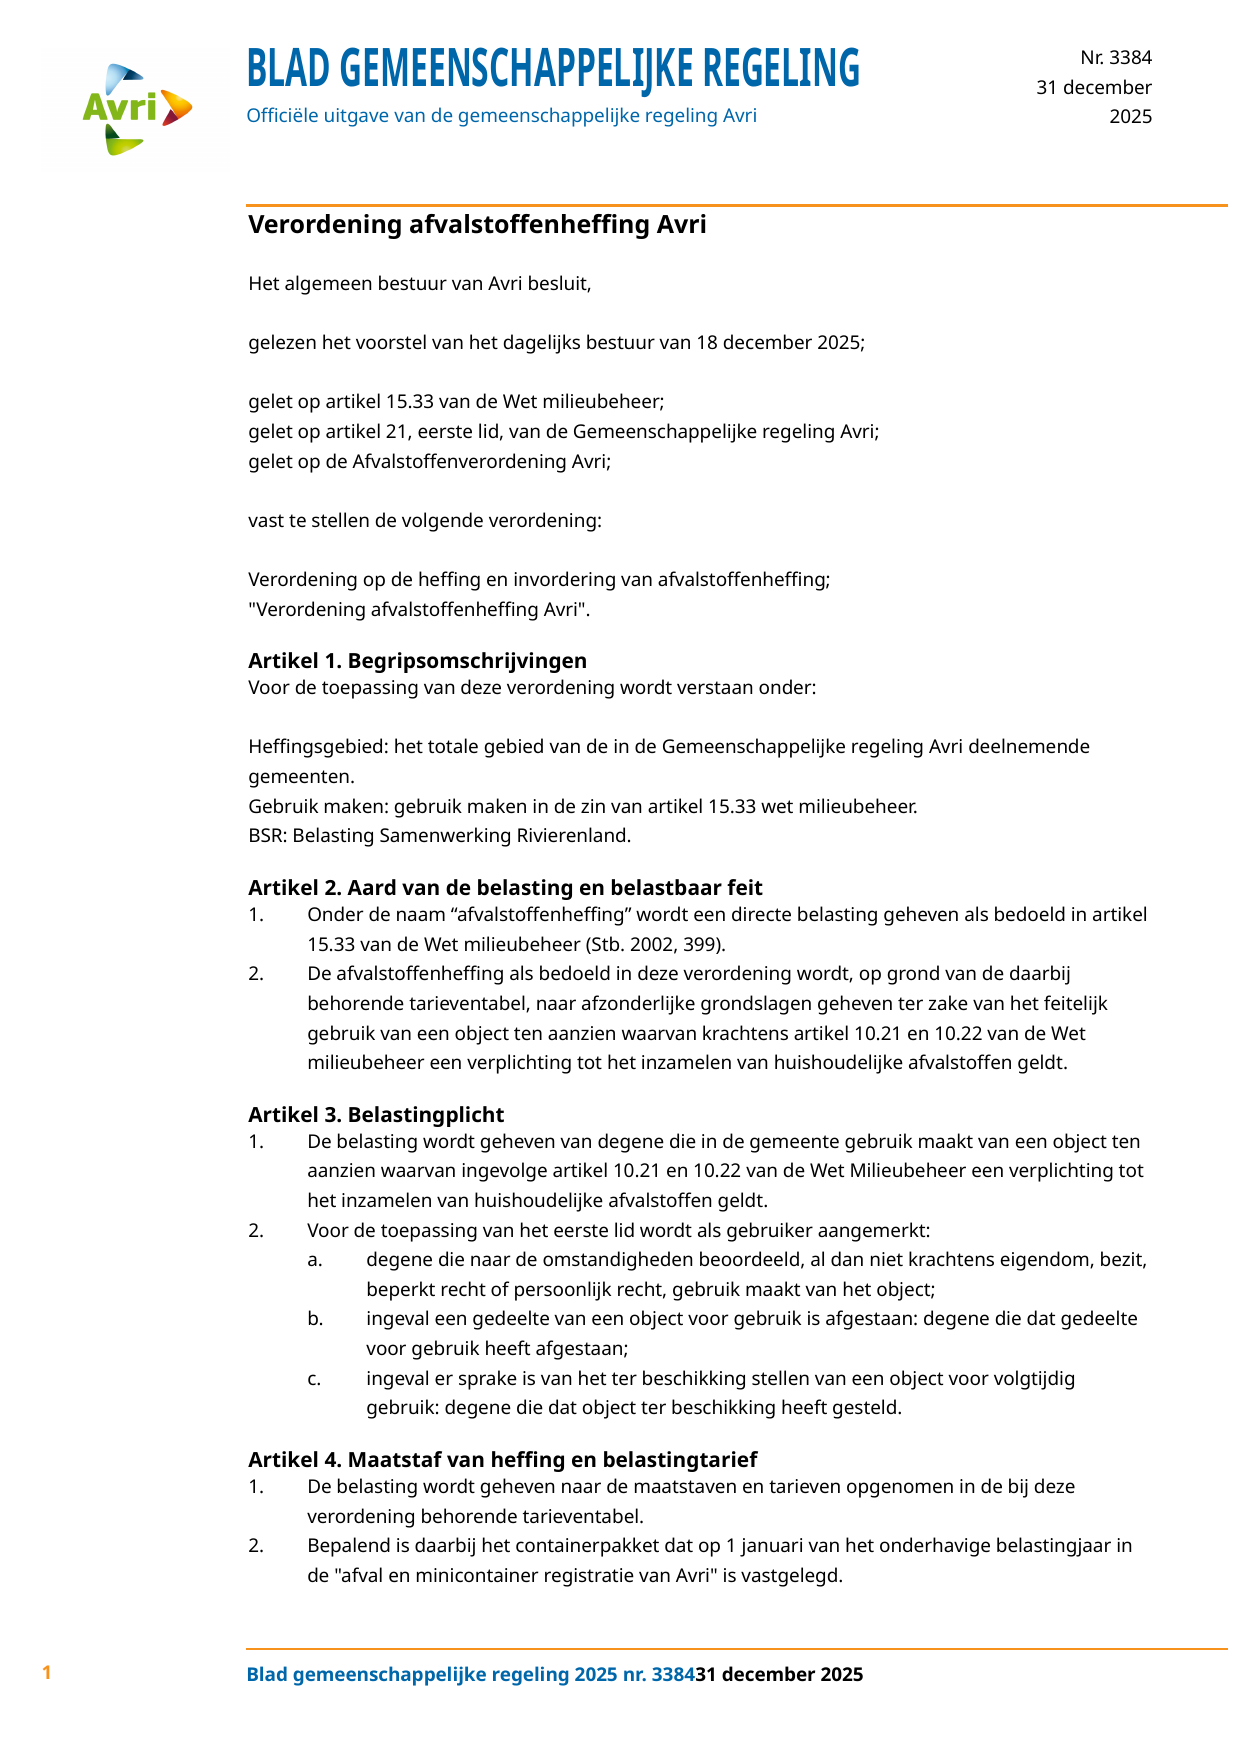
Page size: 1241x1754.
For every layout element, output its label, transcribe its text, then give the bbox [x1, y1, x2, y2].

list Onder de naam “afvalstoffenheffing” wordt een directe belasting geheven als bedoeld in artikel 15.33 van de Wet milieubeheer (Stb. 2002, 399). [248, 901, 1152, 957]
list ingeval er sprake is van het ter beschikking stellen van een object voor volgtijdig gebruik: degene die dat object ter beschikking heeft gesteld. [307, 1365, 1152, 1420]
text gelet op de Afvalstoffenverordening Avri; [248, 448, 1152, 473]
text gelet op artikel 21, eerste lid, van de Gemeenschappelijke regeling Avri; [248, 418, 1152, 444]
list Bepalend is daarbij het containerpakket dat op 1 januari van het onderhavige belastingjaar in de "afval en minicontainer registratie van Avri" is vastgelegd. [248, 1532, 1152, 1588]
text Artikel 3. Belastingplicht [248, 1100, 1152, 1128]
text Gebruik maken: gebruik maken in de zin van artikel 15.33 wet milieubeheer. [248, 793, 1152, 819]
text Verordening afvalstoffenheffing Avri [248, 207, 1152, 241]
list degene die naar de omstandigheden beoordeeld, al dan niet krachtens eigendom, bezit, beperkt recht of persoonlijk recht, gebruik maakt van het object; [307, 1246, 1152, 1302]
text gelet op artikel 15.33 van de Wet milieubeheer; [248, 389, 1152, 414]
text Verordening op de heffing en invordering van afvalstoffenheffing; [248, 566, 1152, 592]
text Artikel 2. Aard van de belasting en belastbaar feit [248, 873, 1152, 901]
text gelezen het voorstel van het dagelijks bestuur van 18 december 2025; [248, 329, 1152, 355]
text BSR: Belasting Samenwerking Rivierenland. [248, 822, 1152, 848]
list Voor de toepassing van het eerste lid wordt als gebruiker aangemerkt: [248, 1217, 1152, 1243]
text vast te stellen de volgende verordening: [248, 507, 1152, 533]
list De belasting wordt geheven van degene die in de gemeente gebruik maakt van een object ten aanzien waarvan ingevolge artikel 10.21 en 10.22 van de Wet Milieubeheer een verplichting tot het inzamelen van huishoudelijke afvalstoffen geldt. [248, 1128, 1152, 1213]
text Heffingsgebied: het totale gebied van de in de Gemeenschappelijke regeling Avri deelnemende gemeenten. [248, 734, 1152, 789]
list De afvalstoffenheffing als bedoeld in deze verordening wordt, op grond van de daarbij behorende tarieventabel, naar afzonderlijke grondslagen geheven ter zake van het feitelijk gebruik van een object ten aanzien waarvan krachtens artikel 10.21 en 10.22 van de Wet milieubeheer een verplichting tot het inzamelen van huishoudelijke afvalstoffen geldt. [248, 961, 1152, 1075]
text Artikel 1. Begripsomschrijvingen [248, 646, 1152, 674]
text Voor de toepassing van deze verordening wordt verstaan onder: [248, 674, 1152, 700]
text "Verordening afvalstoffenheffing Avri". [248, 596, 1152, 621]
list De belasting wordt geheven naar de maatstaven en tarieven opgenomen in de bij deze verordening behorende tarieventabel. [248, 1473, 1152, 1528]
picture [41, 47, 231, 172]
list ingeval een gedeelte van een object voor gebruik is afgestaan: degene die dat gedeelte voor gebruik heeft afgestaan; [307, 1306, 1152, 1361]
text Het algemeen bestuur van Avri besluit, [248, 270, 1152, 296]
text Artikel 4. Maatstaf van heffing en belastingtarief [248, 1445, 1152, 1473]
